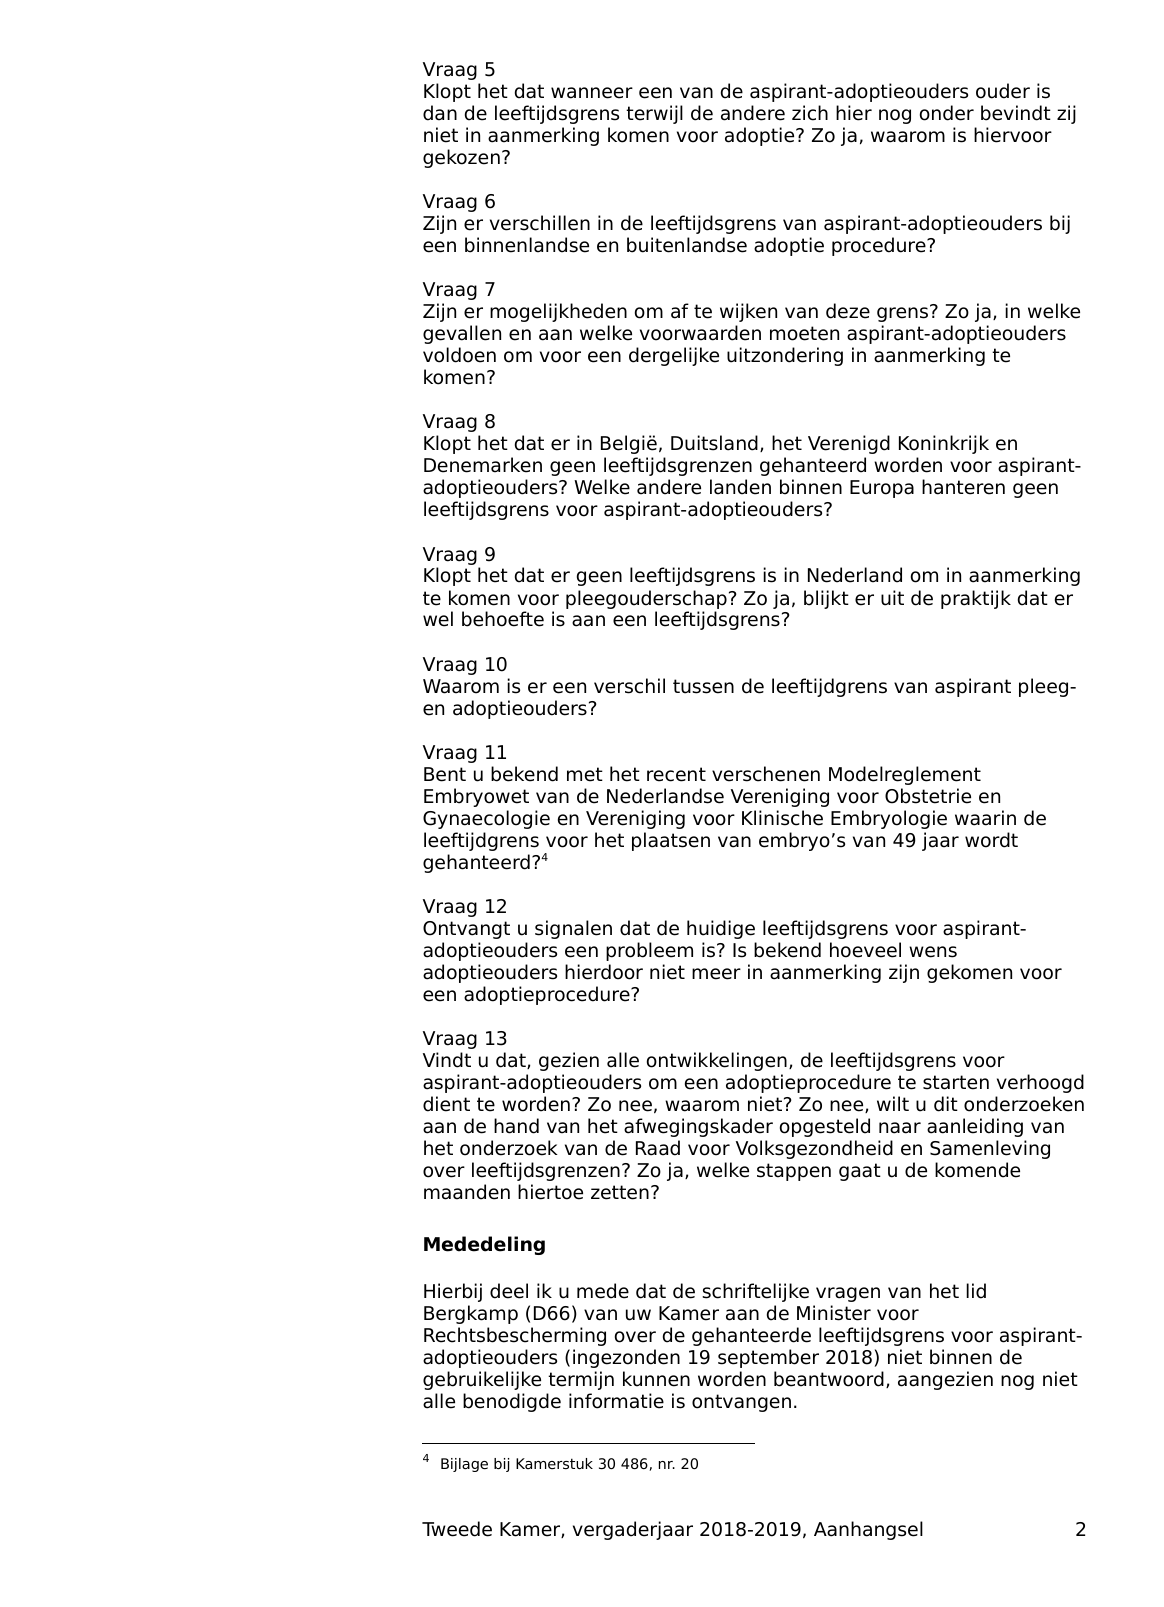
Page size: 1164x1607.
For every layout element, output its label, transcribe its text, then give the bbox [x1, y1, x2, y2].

text Bent u bekend met het recent verschenen Modelreglement Embryowet van de Nederlandse Vereniging voor Obstetrie en Gynaecologie en Vereniging voor Klinische Embryologie waarin de leeftijdgrens voor het plaatsen van embryo’s van 49 jaar wordt gehanteerd? [422, 764, 1087, 873]
text Vraag 6 [422, 191, 1087, 213]
text Klopt het dat er in België, Duitsland, het Verenigd Koninkrijk en Denemarken geen leeftijdsgrenzen gehanteerd worden voor aspirant-adoptieouders? Welke andere landen binnen Europa hanteren geen leeftijdsgrens voor aspirant-adoptieouders? [422, 433, 1087, 521]
text Waarom is er een verschil tussen de leeftijdgrens van aspirant pleeg- en adoptieouders? [422, 676, 1087, 719]
text Vraag 8 [422, 411, 1087, 433]
text Zijn er mogelijkheden om af te wijken van deze grens? Zo ja, in welke gevallen en aan welke voorwaarden moeten aspirant-adoptieouders voldoen om voor een dergelijke uitzondering in aanmerking te komen? [422, 301, 1087, 389]
text Vraag 7 [422, 279, 1087, 301]
text Vraag 11 [422, 742, 1087, 764]
text Vraag 5 [422, 59, 1087, 81]
text Klopt het dat wanneer een van de aspirant-adoptieouders ouder is dan de leeftijdsgrens terwijl de andere zich hier nog onder bevindt zij niet in aanmerking komen voor adoptie? Zo ja, waarom is hiervoor gekozen? [422, 81, 1087, 169]
text Vraag 9 [422, 543, 1087, 565]
text Vraag 12 [422, 896, 1087, 918]
text Ontvangt u signalen dat de huidige leeftijdsgrens voor aspirant-adoptieouders een probleem is? Is bekend hoeveel wens adoptieouders hierdoor niet meer in aanmerking zijn gekomen voor een adoptieprocedure? [422, 918, 1087, 1006]
text Zijn er verschillen in de leeftijdsgrens van aspirant-adoptieouders bij een binnenlandse en buitenlandse adoptie procedure? [422, 213, 1087, 257]
text Vindt u dat, gezien alle ontwikkelingen, de leeftijdsgrens voor aspirant-adoptieouders om een adoptieprocedure te starten verhoogd dient te worden? Zo nee, waarom niet? Zo nee, wilt u dit onderzoeken aan de hand van het afwegingskader opgesteld naar aanleiding van het onderzoek van de Raad voor Volksgezondheid en Samenleving over leeftijdsgrenzen? Zo ja, welke stappen gaat u de komende maanden hiertoe zetten? [422, 1050, 1087, 1204]
text Klopt het dat er geen leeftijdsgrens is in Nederland om in aanmerking te komen voor pleegouderschap? Zo ja, blijkt er uit de praktijk dat er wel behoefte is aan een leeftijdsgrens? [422, 565, 1087, 631]
subtitle Mededeling [422, 1234, 1087, 1256]
text Vraag 10 [422, 653, 1087, 676]
text Hierbij deel ik u mede dat de schriftelijke vragen van het lid Bergkamp (D66) van uw Kamer aan de Minister voor Rechtsbescherming over de gehanteerde leeftijdsgrens voor aspirant-adoptieouders (ingezonden 19 september 2018) niet binnen de gebruikelijke termijn kunnen worden beantwoord, aangezien nog niet alle benodigde informatie is ontvangen. [422, 1281, 1087, 1412]
text Bijlage bij Kamerstuk 30 486, nr. 20 [422, 1452, 1087, 1474]
text Vraag 13 [422, 1028, 1087, 1050]
